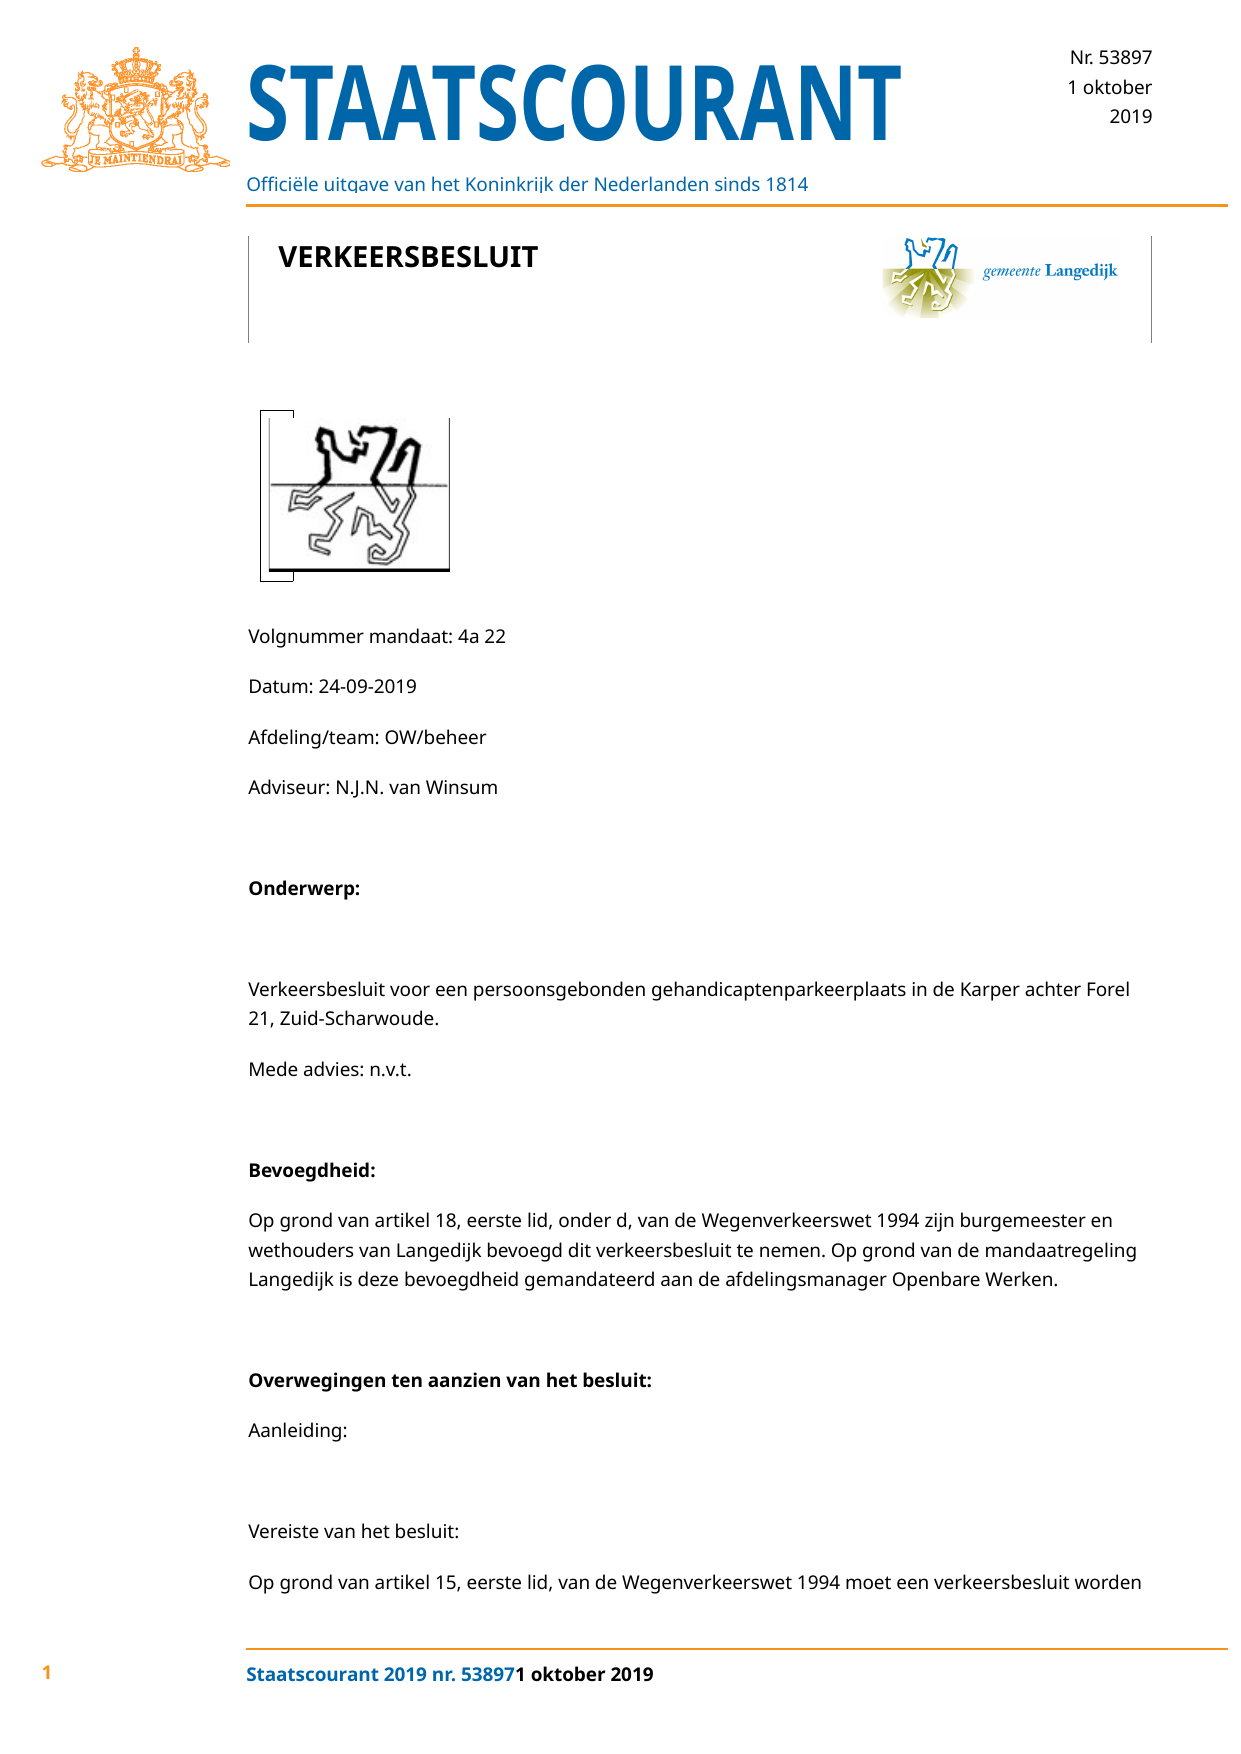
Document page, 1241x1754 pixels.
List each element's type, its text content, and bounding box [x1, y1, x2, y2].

text Mede advies: n.v.t. [248, 1056, 1152, 1082]
text Op grond van artikel 18, eerste lid, onder d, van de Wegenverkeerswet 1994 zijn burgemeester en wethouders van Langedijk bevoegd dit verkeersbesluit te nemen. Op grond van de mandaatregeling Langedijk is deze bevoegdheid gemandateerd aan de afdelingsmanager Openbare Werken. [248, 1207, 1152, 1292]
text Adviseur: N.J.N. van Winsum [248, 774, 1152, 800]
table_header [850, 236, 1151, 343]
text Verkeersbesluit voor een persoonsgebonden gehandicaptenparkeerplaats in de Karper achter Forel 21, Zuid-Scharwoude. [248, 976, 1152, 1031]
table_header VERKEERSBESLUIT [249, 236, 850, 343]
text Datum: 24-09-2019 [248, 673, 1152, 699]
picture [268, 418, 450, 572]
text Vereiste van het besluit: [248, 1518, 1152, 1544]
text Overwegingen ten aanzien van het besluit: [248, 1367, 1152, 1393]
picture [882, 236, 1119, 318]
text Bevoegdheid: [248, 1157, 1152, 1182]
text Onderwerp: [248, 875, 1152, 901]
text Op grond van artikel 15, eerste lid, van de Wegenverkeerswet 1994 moet een verkeersbesluit worden [248, 1569, 1152, 1594]
text Afdeling/team: OW/beheer [248, 724, 1152, 749]
text Aanleiding: [248, 1418, 1152, 1443]
text Volgnummer mandaat: 4a 22 [248, 623, 1152, 649]
picture [41, 47, 231, 172]
